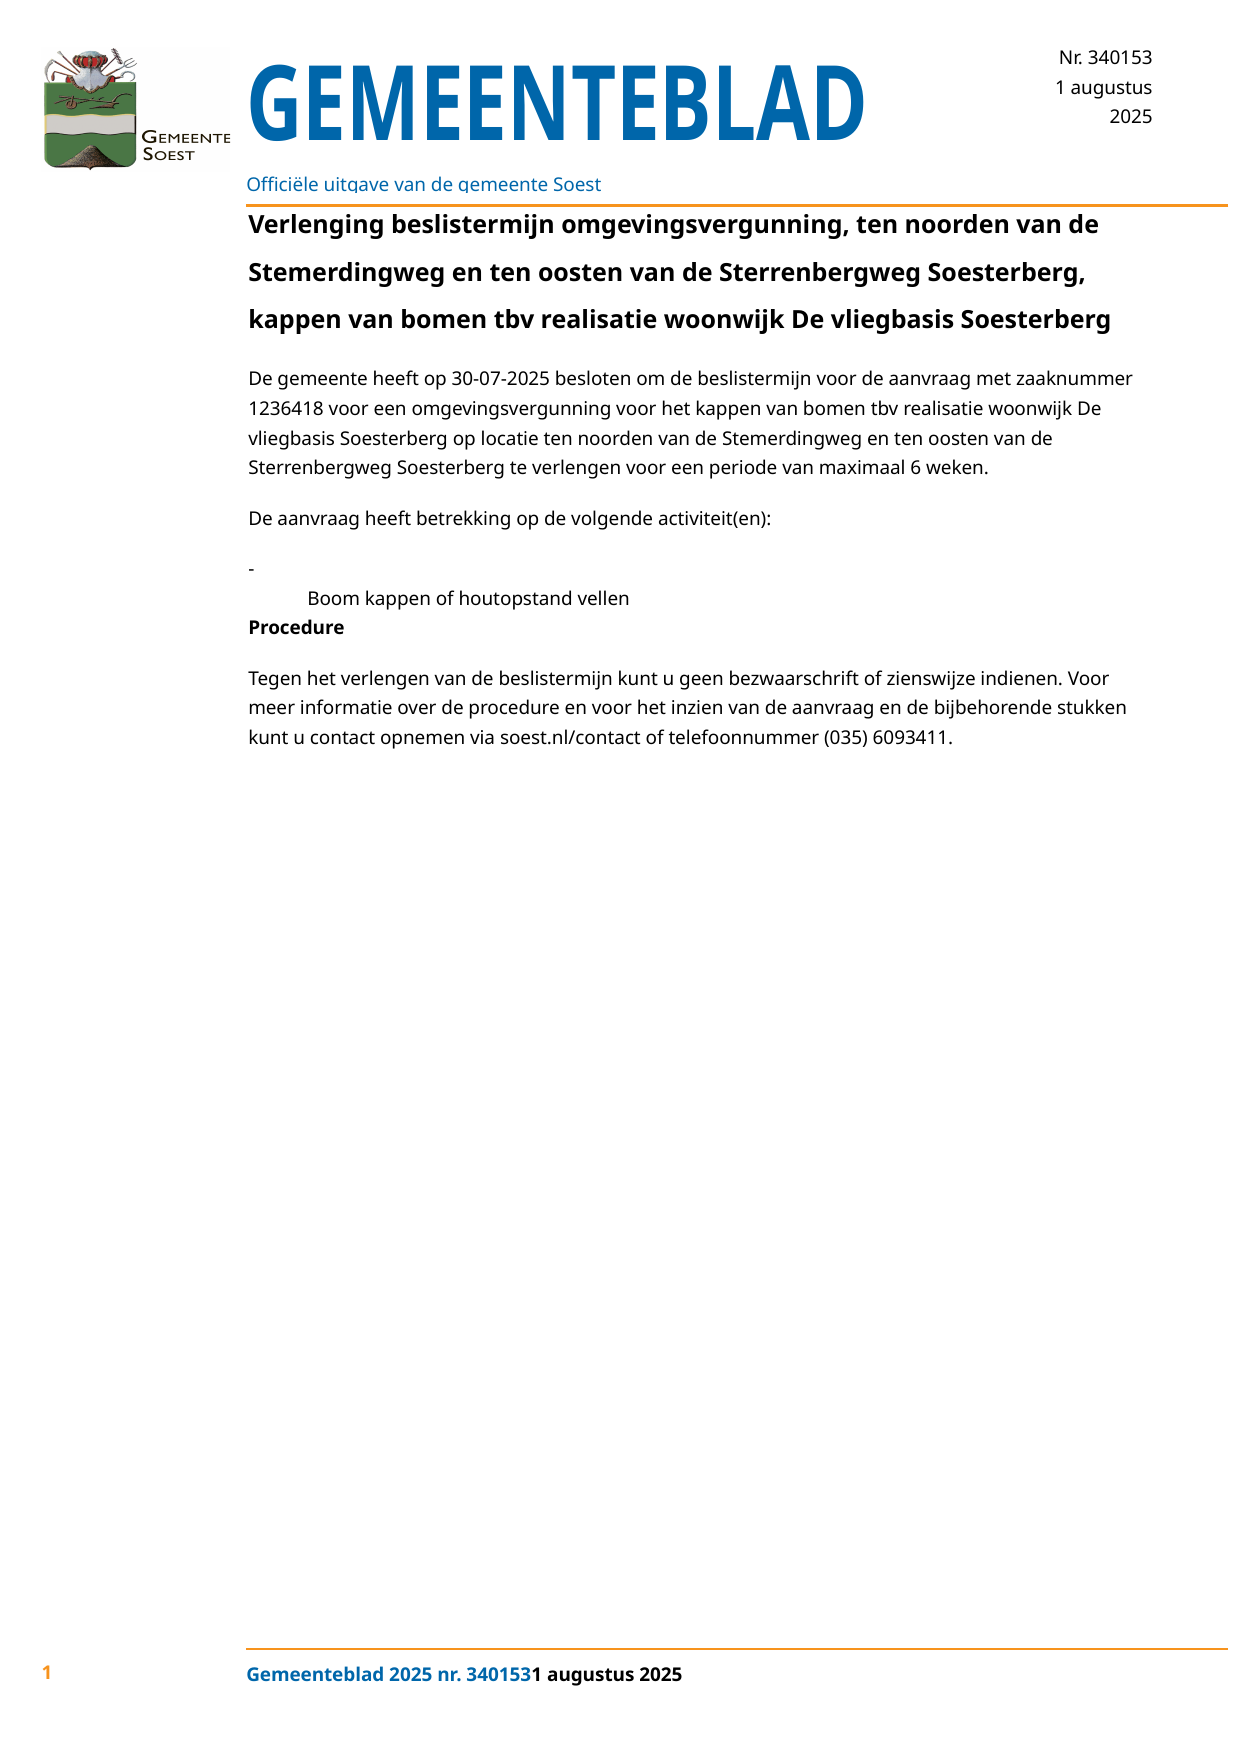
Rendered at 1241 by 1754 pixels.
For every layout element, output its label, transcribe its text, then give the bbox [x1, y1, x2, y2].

text Verlenging beslistermijn omgevingsvergunning, ten noorden van de Stemerdingweg en ten oosten van de Sterrenbergweg Soesterberg, kappen van bomen tbv realisatie woonwijk De vliegbasis Soesterberg [248, 207, 1152, 336]
text Procedure [248, 614, 1152, 640]
picture [41, 47, 231, 172]
text De gemeente heeft op 30-07-2025 besloten om de beslistermijn voor de aanvraag met zaaknummer 1236418 voor een omgevingsvergunning voor het kappen van bomen tbv realisatie woonwijk De vliegbasis Soesterberg op locatie ten noorden van de Stemerdingweg en ten oosten van de Sterrenbergweg Soesterberg te verlengen voor een periode van maximaal 6 weken. [248, 366, 1152, 480]
text De aanvraag heeft betrekking op de volgende activiteit(en): [248, 505, 1152, 530]
text Tegen het verlengen van de beslistermijn kunt u geen bezwaarschrift of zienswijze indienen. Voor meer informatie over de procedure en voor het inzien van de aanvraag en de bijbehorende stukken kunt u contact opnemen via soest.nl/contact of telefoonnummer (035) 6093411. [248, 665, 1152, 749]
list Boom kappen of houtopstand vellen [248, 585, 1152, 610]
